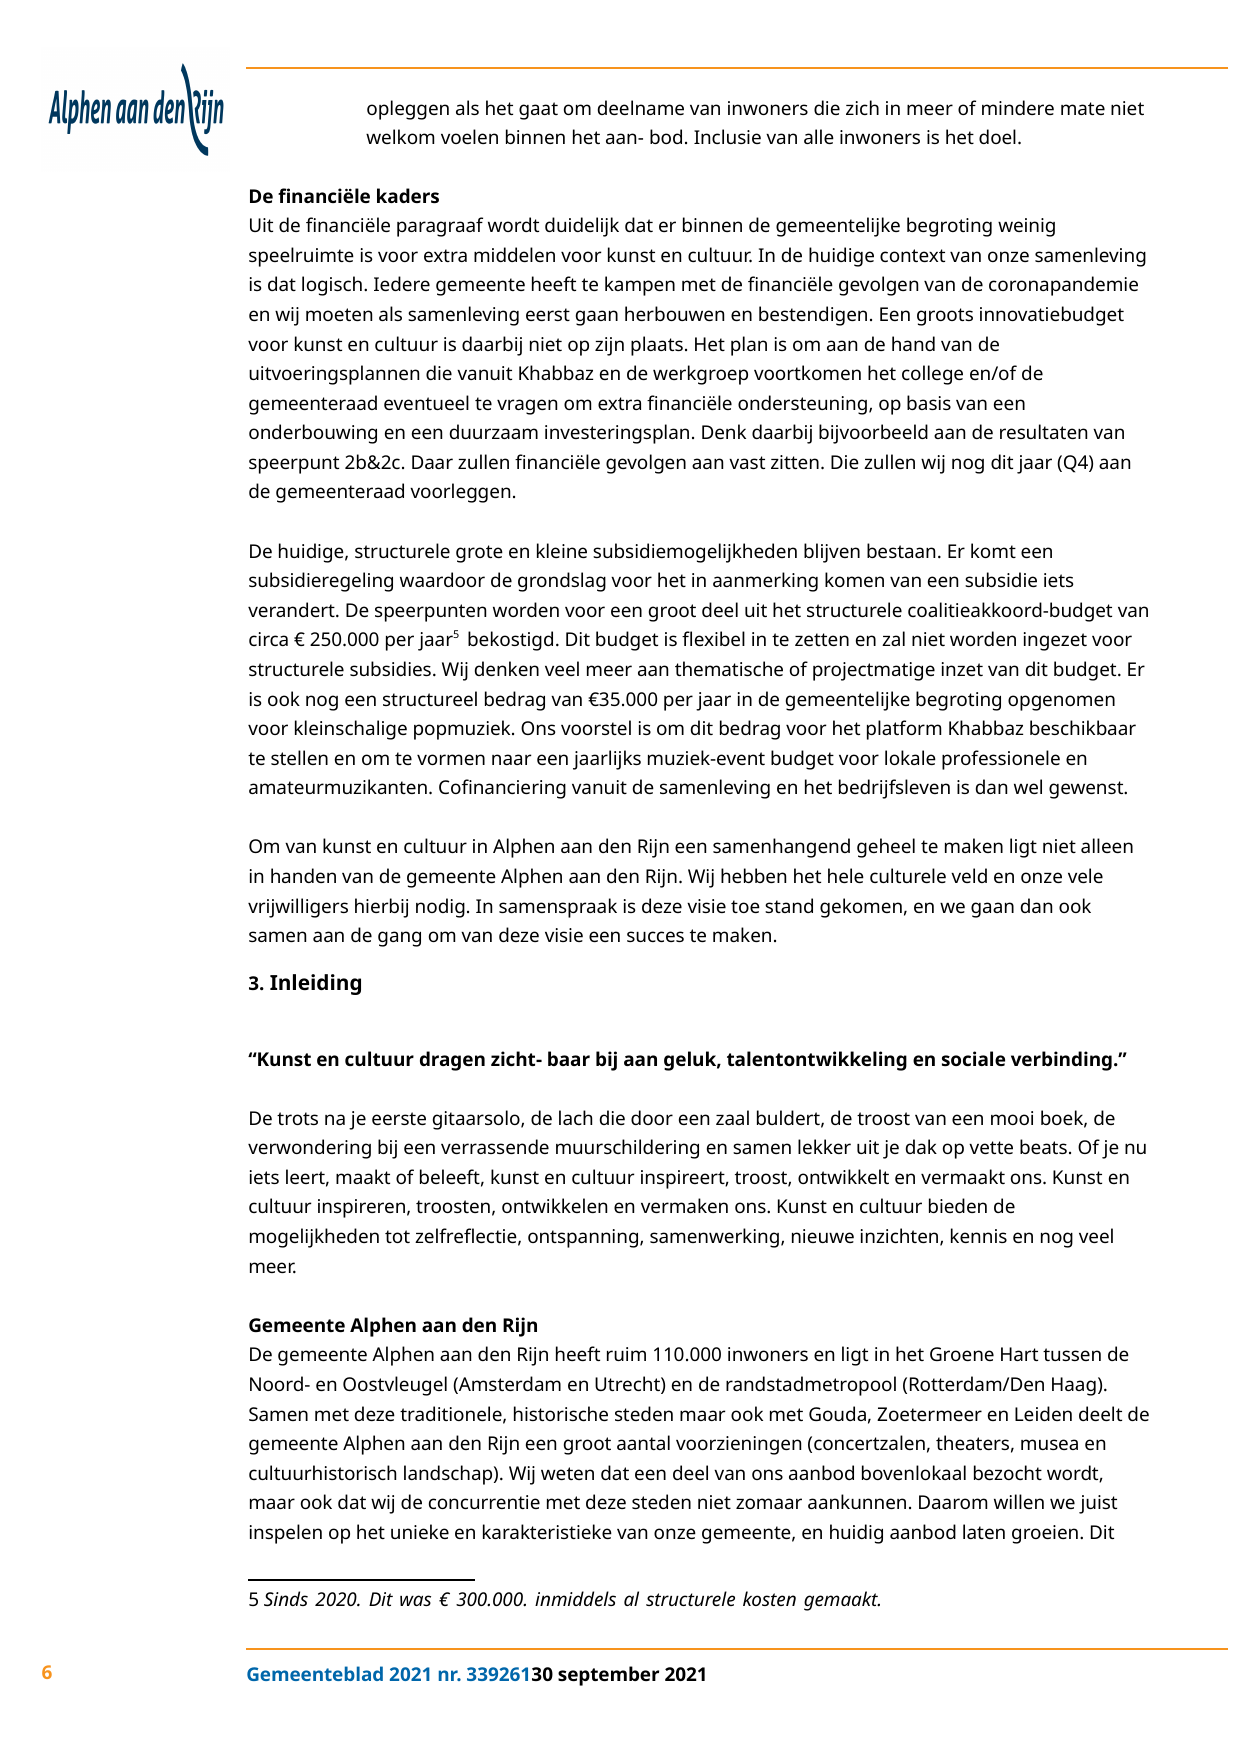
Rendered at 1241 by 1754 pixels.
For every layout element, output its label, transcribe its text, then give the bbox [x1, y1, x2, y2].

text Om van kunst en cultuur in Alphen aan den Rijn een samenhangend geheel te maken ligt niet alleen in handen van de gemeente Alphen aan den Rijn. Wij hebben het hele culturele veld en onze vele vrijwilligers hierbij nodig. In samenspraak is deze visie toe stand gekomen, en we gaan dan ook samen aan de gang om van deze visie een succes te maken. [248, 834, 1152, 948]
text Sinds 2020. Dit was € 300.000. inmiddels al structurele kosten gemaakt. [248, 1586, 1152, 1612]
text De gemeente Alphen aan den Rijn heeft ruim 110.000 inwoners en ligt in het Groene Hart tussen de Noord- en Oostvleugel (Amsterdam en Utrecht) en de randstadmetropool (Rotterdam/Den Haag). Samen met deze traditionele, historische steden maar ook met Gouda, Zoetermeer en Leiden deelt de gemeente Alphen aan den Rijn een groot aantal voorzieningen (concertzalen, theaters, musea en cultuurhistorisch landschap). Wij weten dat een deel van ons aanbod bovenlokaal bezocht wordt, maar ook dat wij de concurrentie met deze steden niet zomaar aankunnen. Daarom willen we juist inspelen op het unieke en karakteristieke van onze gemeente, en huidig aanbod laten groeien. Dit [248, 1342, 1152, 1545]
table_header opleggen als het gaat om deelname van inwoners die zich in meer of mindere mate niet welkom voelen binnen het aan- bod. Inclusie van alle inwoners is het doel. [248, 95, 1152, 150]
text “Kunst en cultuur dragen zicht- baar bij aan geluk, talentontwikkeling en sociale verbinding.” [248, 1046, 1152, 1072]
text Uit de financiële paragraaf wordt duidelijk dat er binnen de gemeentelijke begroting weinig speelruimte is voor extra middelen voor kunst en cultuur. In de huidige context van onze samenleving is dat logisch. Iedere gemeente heeft te kampen met de financiële gevolgen van de coronapandemie en wij moeten als samenleving eerst gaan herbouwen en bestendigen. Een groots innovatiebudget voor kunst en cultuur is daarbij niet op zijn plaats. Het plan is om aan de hand van de uitvoeringsplannen die vanuit Khabbaz en de werkgroep voortkomen het college en/of de gemeenteraad eventueel te vragen om extra financiële ondersteuning, op basis van een onderbouwing en een duurzaam investeringsplan. Denk daarbij bijvoorbeeld aan de resultaten van speerpunt 2b&2c. Daar zullen financiële gevolgen aan vast zitten. Die zullen wij nog dit jaar (Q4) aan de gemeenteraad voorleggen. [248, 212, 1152, 504]
text De trots na je eerste gitaarsolo, de lach die door een zaal buldert, de troost van een mooi boek, de verwondering bij een verrassende muurschildering en samen lekker uit je dak op vette beats. Of je nu iets leert, maakt of beleeft, kunst en cultuur inspireert, troost, ontwikkelt en vermaakt ons. Kunst en cultuur inspireren, troosten, ontwikkelen en vermaken ons. Kunst en cultuur bieden de mogelijkheden tot zelfreflectie, ontspanning, samenwerking, nieuwe inzichten, kennis en nog veel meer. [248, 1105, 1152, 1279]
text 3. Inleiding [248, 968, 1152, 997]
picture [41, 47, 231, 172]
text De huidige, structurele grote en kleine subsidiemogelijkheden blijven bestaan. Er komt een subsidieregeling waardoor de grondslag voor het in aanmerking komen van een subsidie iets verandert. De speerpunten worden voor een groot deel uit het structurele coalitieakkoord-budget van circa € 250.000 per jaar bekostigd. Dit budget is flexibel in te zetten en zal niet worden ingezet voor structurele subsidies. Wij denken veel meer aan thematische of projectmatige inzet van dit budget. Er is ook nog een structureel bedrag van €35.000 per jaar in de gemeentelijke begroting opgenomen voor kleinschalige popmuziek. Ons voorstel is om dit bedrag voor het platform Khabbaz beschikbaar te stellen en om te vormen naar een jaarlijks muziek-event budget voor lokale professionele en amateurmuzikanten. Cofinanciering vanuit de samenleving en het bedrijfsleven is dan wel gewenst. [248, 538, 1152, 800]
text De financiële kaders [248, 183, 1152, 209]
text Gemeente Alphen aan den Rijn [248, 1312, 1152, 1338]
